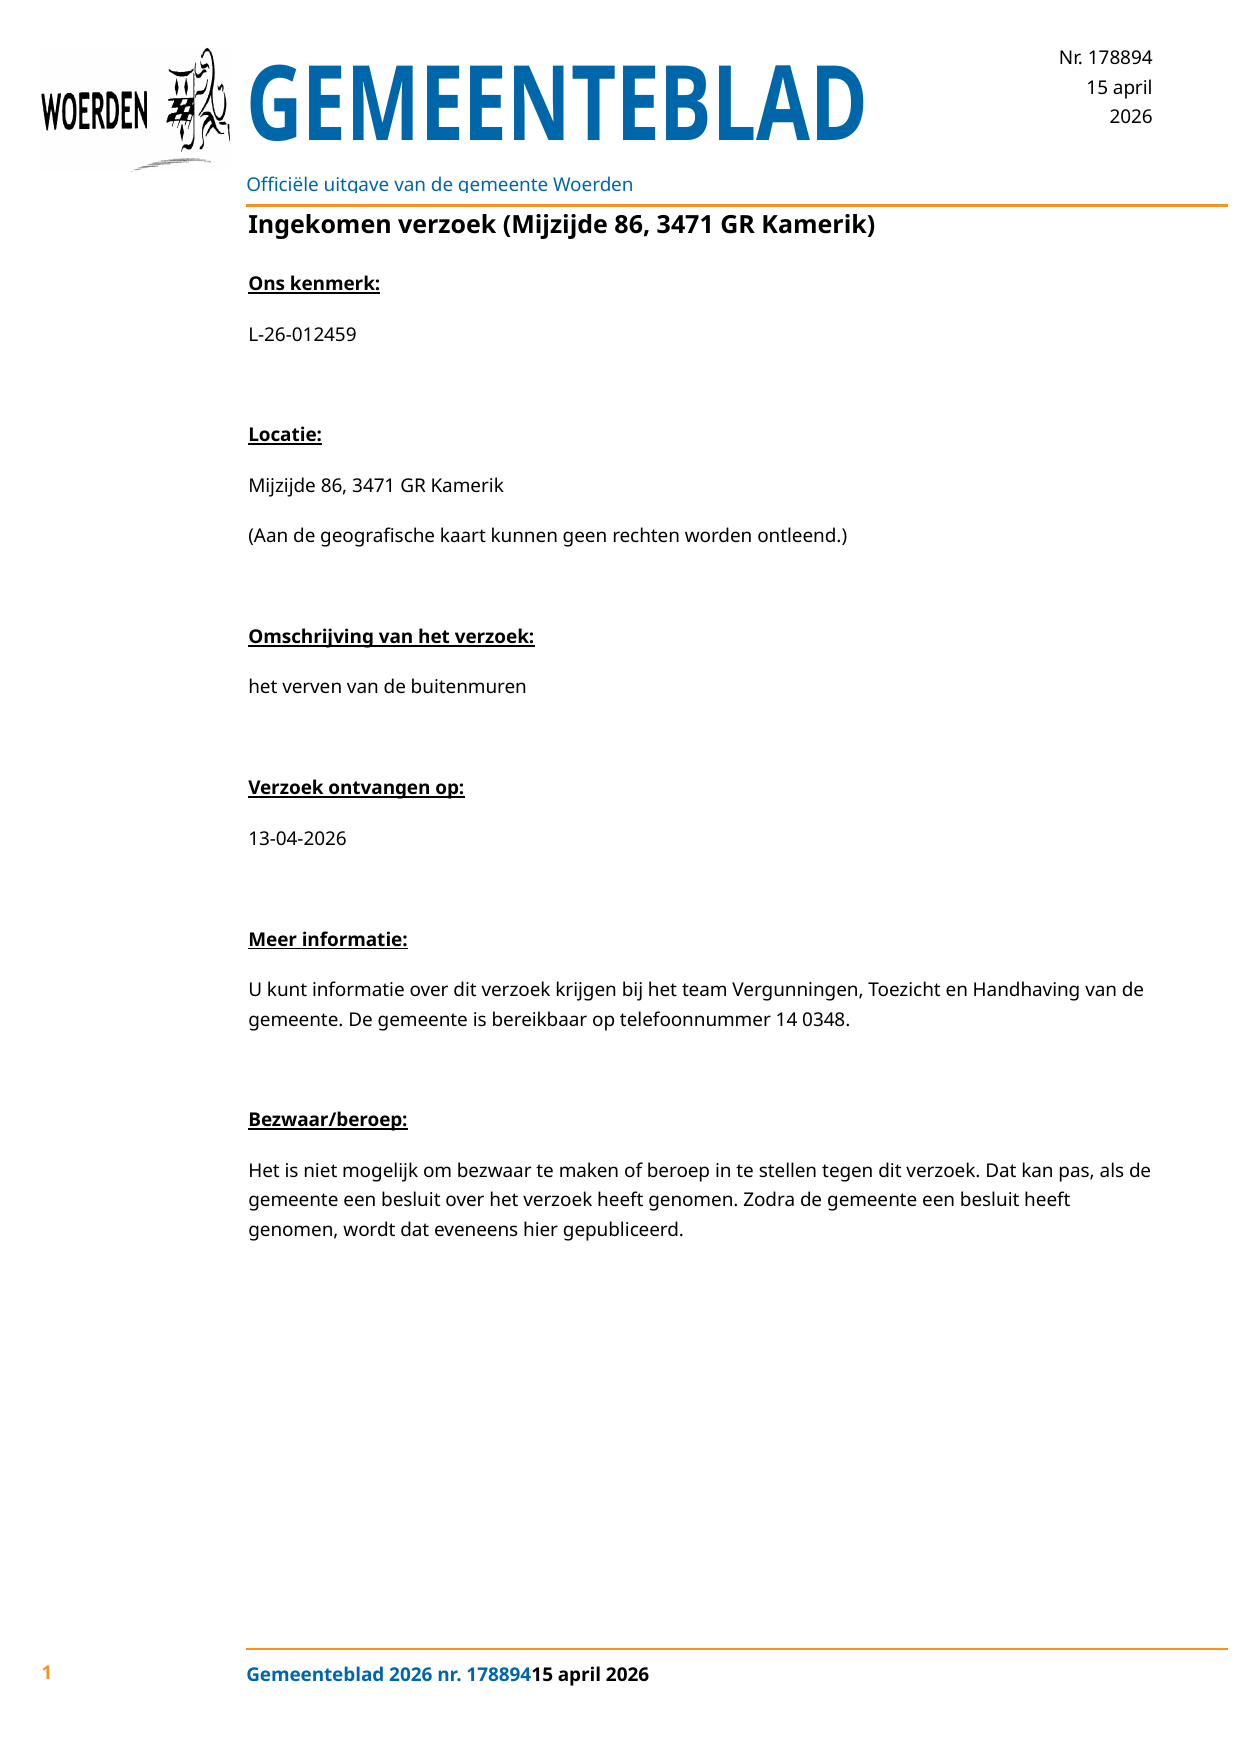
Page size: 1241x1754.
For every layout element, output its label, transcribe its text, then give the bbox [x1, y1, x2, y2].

text Bezwaar/beroep: [248, 1107, 1152, 1132]
text Ingekomen verzoek (Mijzijde 86, 3471 GR Kamerik) [248, 207, 1152, 241]
text Het is niet mogelijk om bezwaar te maken of beroep in te stellen tegen dit verzoek. Dat kan pas, als de gemeente een besluit over het verzoek heeft genomen. Zodra de gemeente een besluit heeft genomen, wordt dat eveneens hier gepubliceerd. [248, 1157, 1152, 1242]
text Verzoek ontvangen op: [248, 774, 1152, 800]
text Meer informatie: [248, 926, 1152, 951]
text Mijzijde 86, 3471 GR Kamerik [248, 472, 1152, 498]
text U kunt informatie over dit verzoek krijgen bij het team Vergunningen, Toezicht en Handhaving van de gemeente. De gemeente is bereikbaar op telefoonnummer 14 0348. [248, 976, 1152, 1031]
text 13-04-2026 [248, 825, 1152, 851]
text Ons kenmerk: [248, 270, 1152, 296]
text Locatie: [248, 422, 1152, 447]
text L-26-012459 [248, 321, 1152, 346]
text Omschrijving van het verzoek: [248, 623, 1152, 649]
text (Aan de geografische kaart kunnen geen rechten worden ontleend.) [248, 522, 1152, 548]
picture [41, 47, 231, 172]
text het verven van de buitenmuren [248, 674, 1152, 699]
